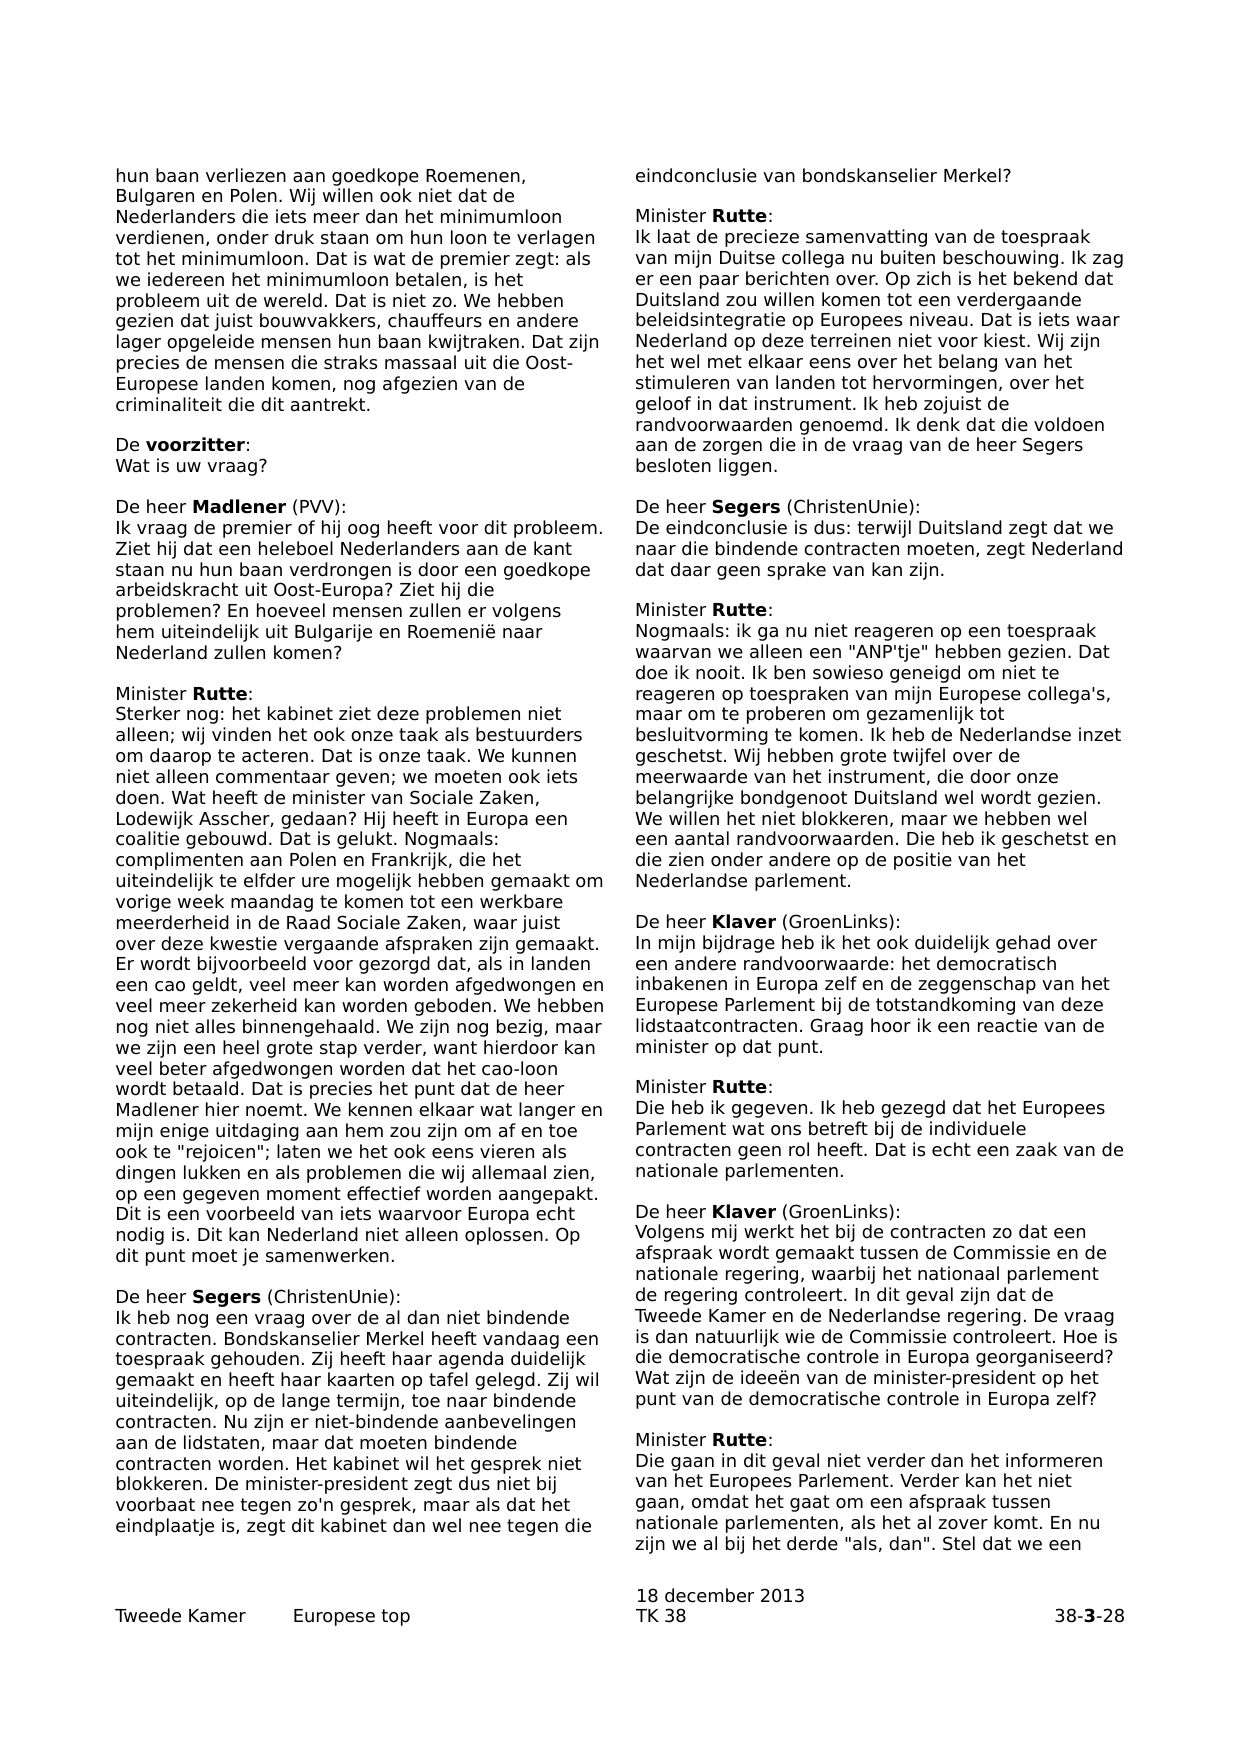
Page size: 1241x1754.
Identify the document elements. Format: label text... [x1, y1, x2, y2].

text De voorzitter: [115, 435, 605, 456]
text De heer Segers (ChristenUnie): [115, 1287, 605, 1307]
text Minister Rutte: [635, 1077, 1125, 1098]
text Ik vraag de premier of hij oog heeft voor dit probleem. Ziet hij dat een heleboel Nederlanders aan de kant staan nu hun baan verdrongen is door een goedkope arbeidskracht uit Oost-Europa? Ziet hij die problemen? En hoeveel mensen zullen er volgens hem uiteindelijk uit Bulgarije en Roemenië naar Nederland zullen komen? [115, 518, 605, 663]
text In mijn bijdrage heb ik het ook duidelijk gehad over een andere randvoorwaarde: het democratisch inbakenen in Europa zelf en de zeggenschap van het Europese Parlement bij de totstandkoming van deze lidstaatcontracten. Graag hoor ik een reactie van de minister op dat punt. [635, 932, 1125, 1057]
text Die heb ik gegeven. Ik heb gezegd dat het Europees Parlement wat ons betreft bij de individuele contracten geen rol heeft. Dat is echt een zaak van de nationale parlementen. [635, 1098, 1125, 1181]
text Wat is uw vraag? [115, 456, 605, 477]
text Minister Rutte: [635, 1430, 1125, 1450]
text De heer Segers (ChristenUnie): [635, 497, 1125, 518]
text Volgens mij werkt het bij de contracten zo dat een afspraak wordt gemaakt tussen de Commissie en de nationale regering, waarbij het nationaal parlement de regering controleert. In dit geval zijn dat de Tweede Kamer en de Nederlandse regering. De vraag is dan natuurlijk wie de Commissie controleert. Hoe is die democratische controle in Europa georganiseerd? Wat zijn de ideeën van de minister-president op het punt van de democratische controle in Europa zelf? [635, 1222, 1125, 1410]
text Ik heb nog een vraag over de al dan niet bindende contracten. Bondskanselier Merkel heeft vandaag een toespraak gehouden. Zij heeft haar agenda duidelijk gemaakt en heeft haar kaarten op tafel gelegd. Zij wil uiteindelijk, op de lange termijn, toe naar bindende contracten. Nu zijn er niet-bindende aanbevelingen aan de lidstaten, maar dat moeten bindende contracten worden. Het kabinet wil het gesprek niet blokkeren. De minister-president zegt dus niet bij voorbaat nee tegen zo'n gesprek, maar als dat het eindplaatje is, zegt dit kabinet dan wel nee tegen die [115, 1307, 605, 1537]
text Nogmaals: ik ga nu niet reageren op een toespraak waarvan we alleen een "ANP'tje" hebben gezien. Dat doe ik nooit. Ik ben sowieso geneigd om niet te reageren op toespraken van mijn Europese collega's, maar om te proberen om gezamenlijk tot besluitvorming te komen. Ik heb de Nederlandse inzet geschetst. Wij hebben grote twijfel over de meerwaarde van het instrument, die door onze belangrijke bondgenoot Duitsland wel wordt gezien. We willen het niet blokkeren, maar we hebben wel een aantal randvoorwaarden. Die heb ik geschetst en die zien onder andere op de positie van het Nederlandse parlement. [635, 621, 1125, 892]
text De heer Klaver (GroenLinks): [635, 912, 1125, 932]
text De heer Madlener (PVV): [115, 497, 605, 518]
text Sterker nog: het kabinet ziet deze problemen niet alleen; wij vinden het ook onze taak als bestuurders om daarop te acteren. Dat is onze taak. We kunnen niet alleen commentaar geven; we moeten ook iets doen. Wat heeft de minister van Sociale Zaken, Lodewijk Asscher, gedaan? Hij heeft in Europa een coalitie gebouwd. Dat is gelukt. Nogmaals: complimenten aan Polen en Frankrijk, die het uiteindelijk te elfder ure mogelijk hebben gemaakt om vorige week maandag te komen tot een werkbare meerderheid in de Raad Sociale Zaken, waar juist over deze kwestie vergaande afspraken zijn gemaakt. Er wordt bijvoorbeeld voor gezorgd dat, als in landen een cao geldt, veel meer kan worden afgedwongen en veel meer zekerheid kan worden geboden. We hebben nog niet alles binnengehaald. We zijn nog bezig, maar we zijn een heel grote stap verder, want hierdoor kan veel beter afgedwongen worden dat het cao-loon wordt betaald. Dat is precies het punt dat de heer Madlener hier noemt. We kennen elkaar wat langer en mijn enige uitdaging aan hem zou zijn om af en toe ook te "rejoicen"; laten we het ook eens vieren als dingen lukken en als problemen die wij allemaal zien, op een gegeven moment effectief worden aangepakt. Dit is een voorbeeld van iets waarvoor Europa echt nodig is. Dit kan Nederland niet alleen oplossen. Op dit punt moet je samenwerken. [115, 704, 605, 1267]
text Minister Rutte: [635, 206, 1125, 227]
text Die gaan in dit geval niet verder dan het informeren van het Europees Parlement. Verder kan het niet gaan, omdat het gaat om een afspraak tussen nationale parlementen, als het al zover komt. En nu zijn we al bij het derde "als, dan". Stel dat we een [635, 1450, 1125, 1554]
text Minister Rutte: [635, 600, 1125, 621]
text De eindconclusie is dus: terwijl Duitsland zegt dat we naar die bindende contracten moeten, zegt Nederland dat daar geen sprake van kan zijn. [635, 518, 1125, 580]
text Minister Rutte: [115, 683, 605, 704]
text eindconclusie van bondskanselier Merkel? [635, 165, 1125, 186]
text hun baan verliezen aan goedkope Roemenen, Bulgaren en Polen. Wij willen ook niet dat de Nederlanders die iets meer dan het minimumloon verdienen, onder druk staan om hun loon te verlagen tot het minimumloon. Dat is wat de premier zegt: als we iedereen het minimumloon betalen, is het probleem uit de wereld. Dat is niet zo. We hebben gezien dat juist bouwvakkers, chauffeurs en andere lager opgeleide mensen hun baan kwijtraken. Dat zijn precies de mensen die straks massaal uit die Oost-Europese landen komen, nog afgezien van de criminaliteit die dit aantrekt. [115, 165, 605, 415]
text Ik laat de precieze samenvatting van de toespraak van mijn Duitse collega nu buiten beschouwing. Ik zag er een paar berichten over. Op zich is het bekend dat Duitsland zou willen komen tot een verdergaande beleidsintegratie op Europees niveau. Dat is iets waar Nederland op deze terreinen niet voor kiest. Wij zijn het wel met elkaar eens over het belang van het stimuleren van landen tot hervormingen, over het geloof in dat instrument. Ik heb zojuist de randvoorwaarden genoemd. Ik denk dat die voldoen aan de zorgen die in de vraag van de heer Segers besloten liggen. [635, 227, 1125, 477]
text De heer Klaver (GroenLinks): [635, 1201, 1125, 1222]
